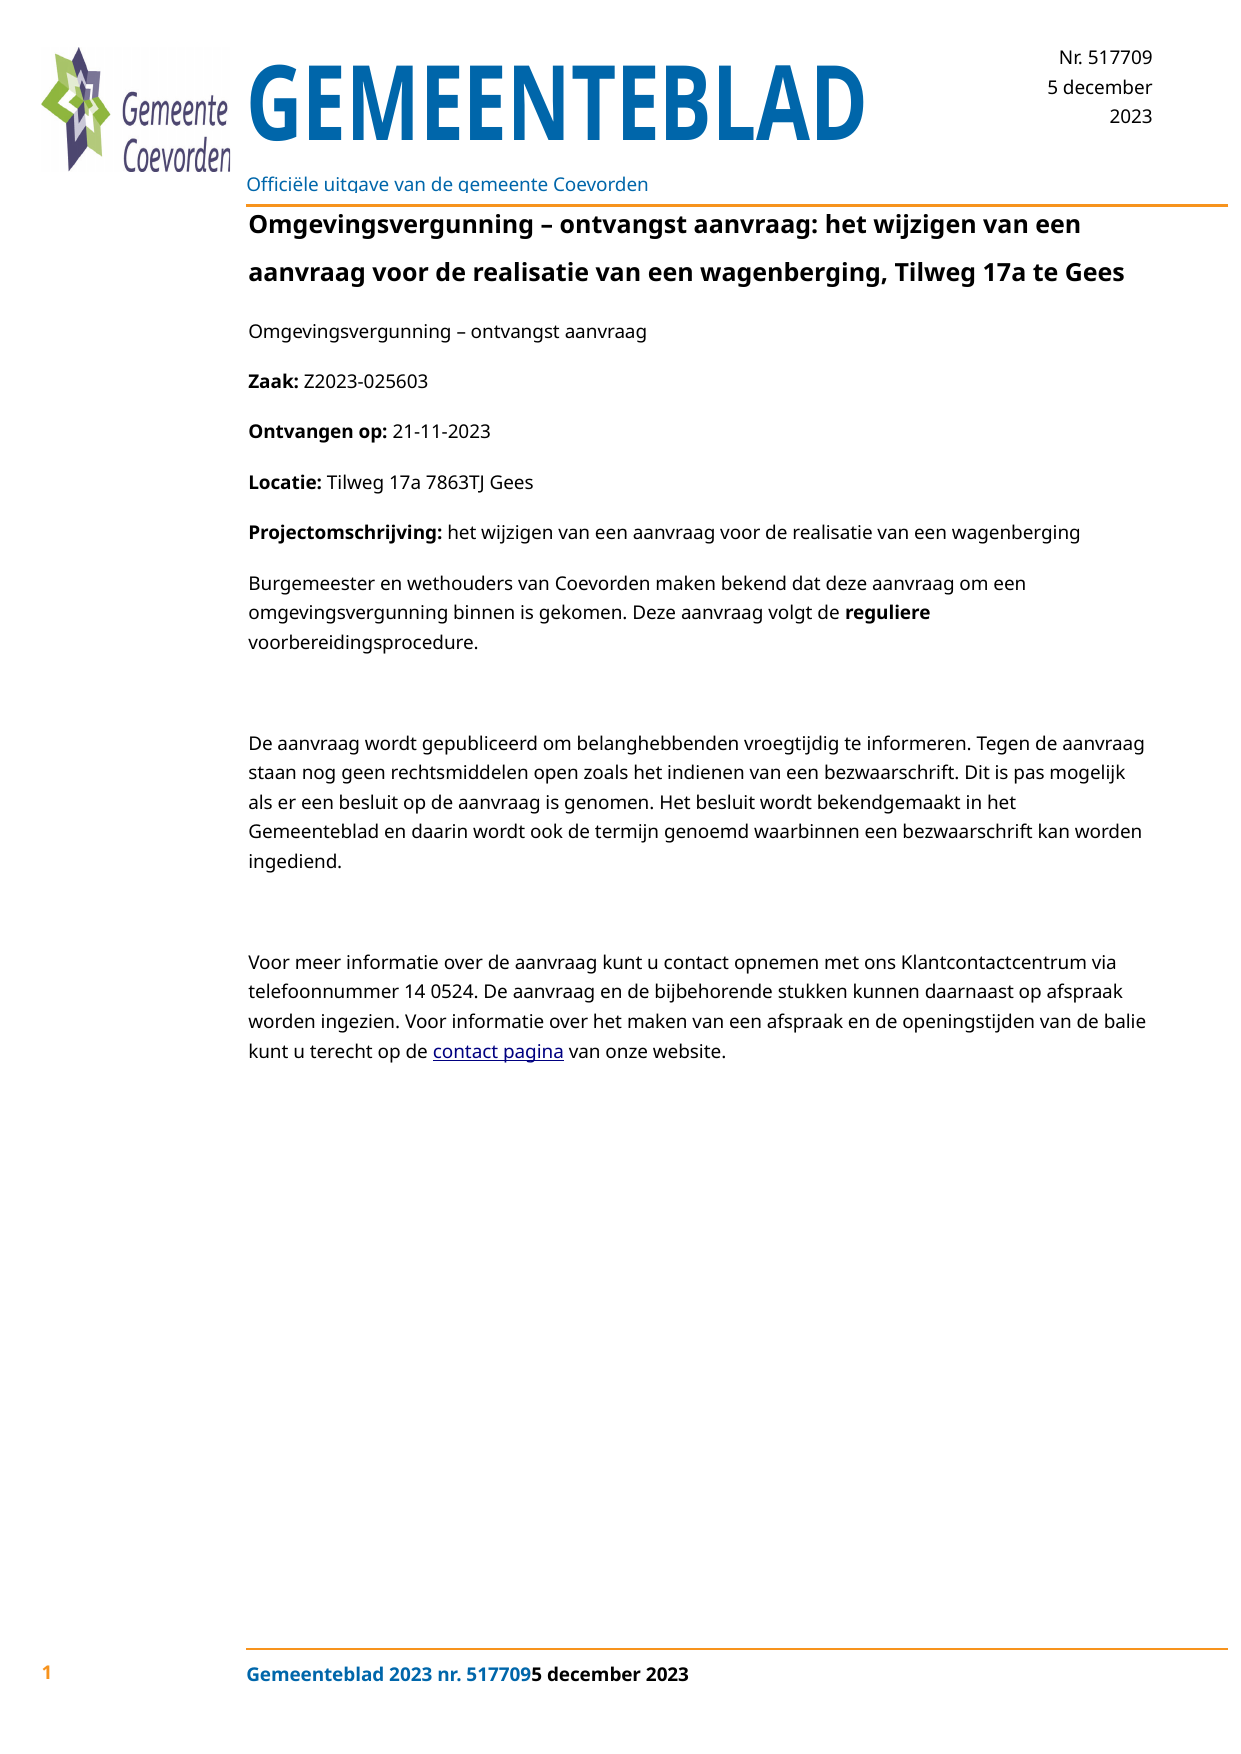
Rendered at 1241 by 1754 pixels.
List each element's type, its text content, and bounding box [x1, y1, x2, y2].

text Omgevingsvergunning – ontvangst aanvraag [248, 318, 1152, 344]
text Locatie: Tilweg 17a 7863TJ Gees [248, 469, 1152, 495]
text Projectomschrijving: het wijzigen van een aanvraag voor de realisatie van een wagenberging [248, 519, 1152, 545]
text Zaak: Z2023-025603 [248, 368, 1152, 394]
text Burgemeester en wethouders van Coevorden maken bekend dat deze aanvraag om een omgevingsvergunning binnen is gekomen. Deze aanvraag volgt de reguliere voorbereidingsprocedure. [248, 570, 1152, 655]
text De aanvraag wordt gepubliceerd om belanghebbenden vroegtijdig te informeren. Tegen de aanvraag staan nog geen rechtsmiddelen open zoals het indienen van een bezwaarschrift. Dit is pas mogelijk als er een besluit op de aanvraag is genomen. Het besluit wordt bekendgemaakt in het Gemeenteblad en daarin wordt ook de termijn genoemd waarbinnen een bezwaarschrift kan worden ingediend. [248, 730, 1152, 874]
text Omgevingsvergunning – ontvangst aanvraag: het wijzigen van een aanvraag voor de realisatie van een wagenberging, Tilweg 17a te Gees [248, 207, 1152, 288]
text Ontvangen op: 21-11-2023 [248, 419, 1152, 444]
picture [41, 47, 231, 172]
text Voor meer informatie over de aanvraag kunt u contact opnemen met ons Klantcontactcentrum via telefoonnummer 14 0524. De aanvraag en de bijbehorende stukken kunnen daarnaast op afspraak worden ingezien. Voor informatie over het maken van een afspraak en de openingstijden van de balie kunt u terecht op de contact pagina van onze website. [248, 949, 1152, 1064]
